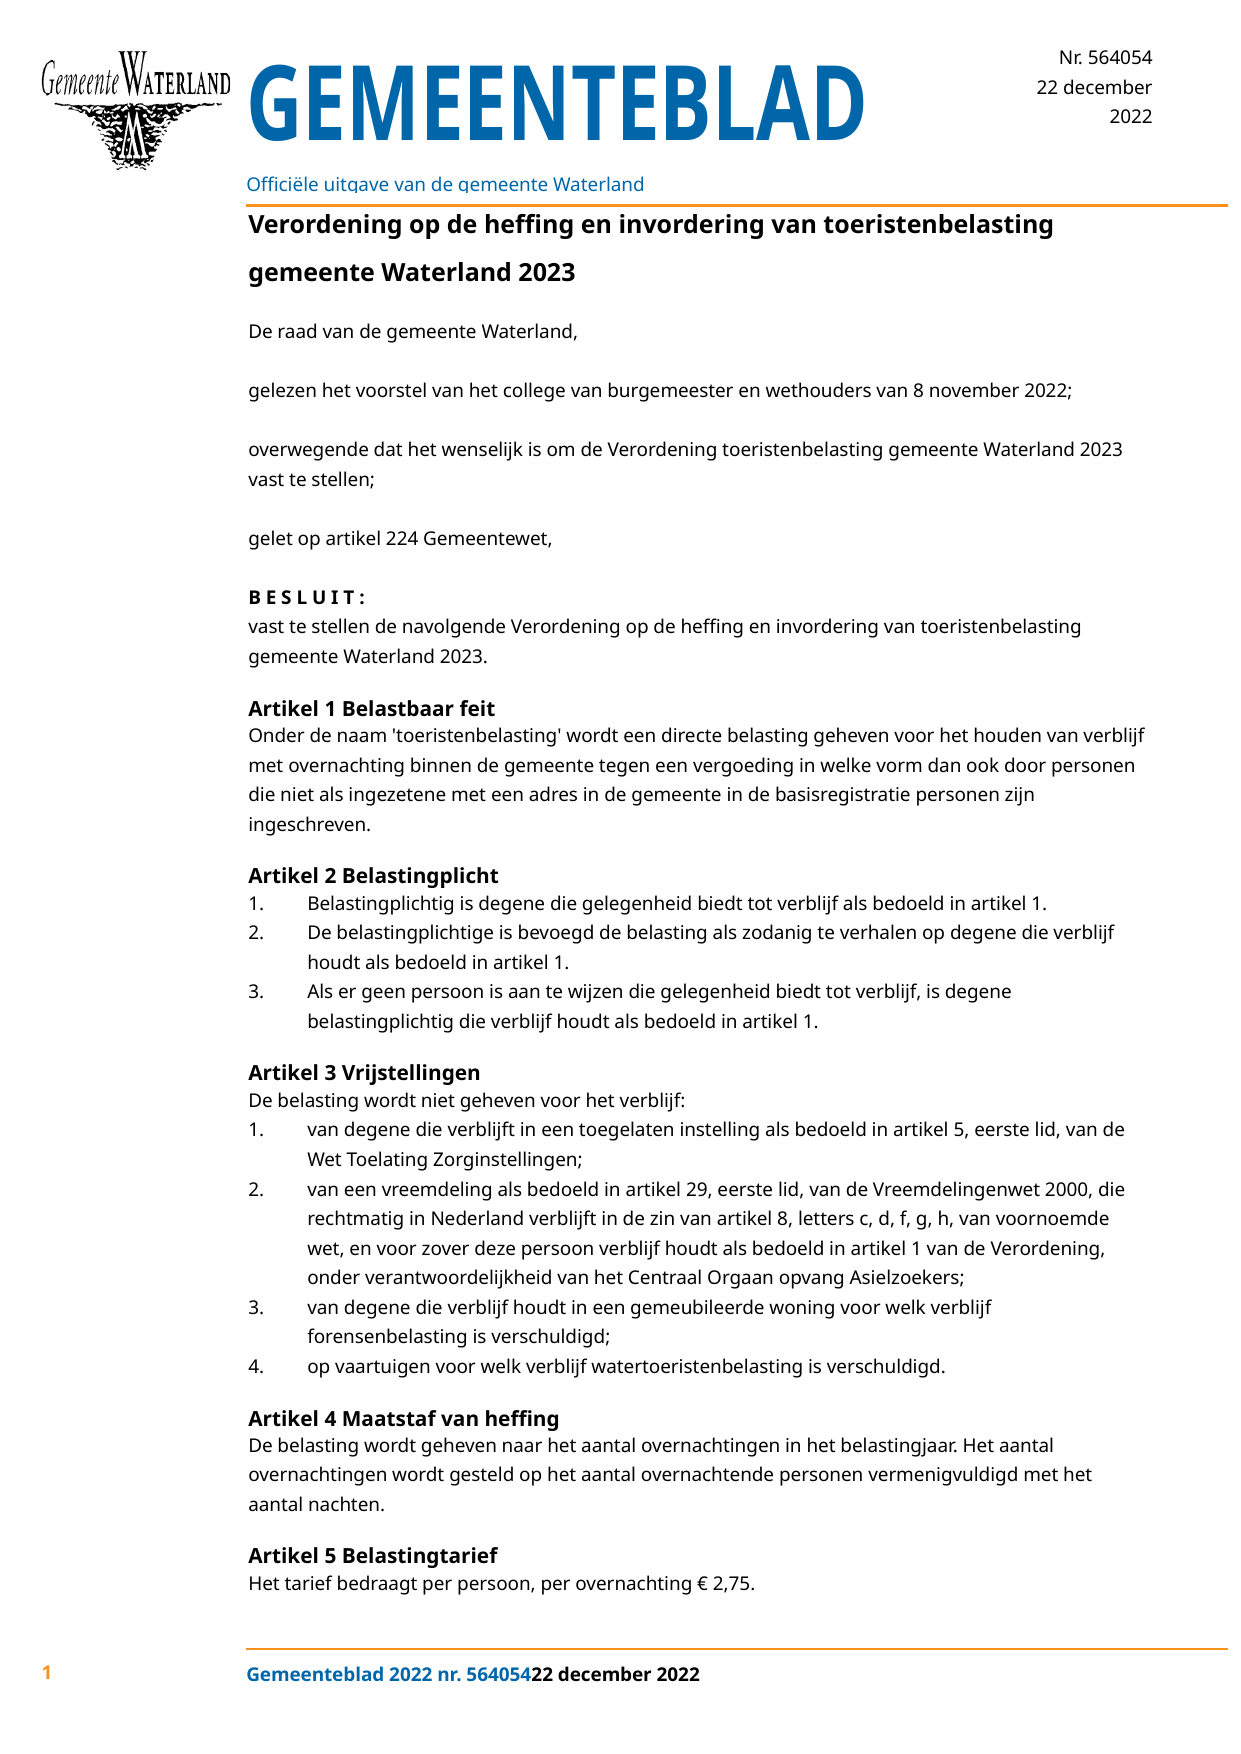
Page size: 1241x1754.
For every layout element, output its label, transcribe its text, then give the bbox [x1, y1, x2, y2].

text De belasting wordt geheven naar het aantal overnachtingen in het belastingjaar. Het aantal overnachtingen wordt gesteld op het aantal overnachtende personen vermenigvuldigd met het aantal nachten. [248, 1432, 1152, 1517]
text gelezen het voorstel van het college van burgemeester en wethouders van 8 november 2022; [248, 377, 1152, 403]
list van degene die verblijft in een toegelaten instelling als bedoeld in artikel 5, eerste lid, van de Wet Toelating Zorginstellingen; [248, 1117, 1152, 1172]
text B E S L U I T : [248, 584, 1152, 610]
text gelet op artikel 224 Gemeentewet, [248, 525, 1152, 551]
list De belastingplichtige is bevoegd de belasting als zodanig te verhalen op degene die verblijf houdt als bedoeld in artikel 1. [248, 919, 1152, 975]
text De raad van de gemeente Waterland, [248, 318, 1152, 344]
text Verordening op de heffing en invordering van toeristenbelasting gemeente Waterland 2023 [248, 207, 1152, 288]
text Onder de naam 'toeristenbelasting' wordt een directe belasting geheven voor het houden van verblijf met overnachting binnen de gemeente tegen een vergoeding in welke vorm dan ook door personen die niet als ingezetene met een adres in de gemeente in de basisregistratie personen zijn ingeschreven. [248, 722, 1152, 837]
text vast te stellen de navolgende Verordening op de heffing en invordering van toeristenbelasting gemeente Waterland 2023. [248, 614, 1152, 669]
text overwegende dat het wenselijk is om de Verordening toeristenbelasting gemeente Waterland 2023 vast te stellen; [248, 436, 1152, 492]
text Artikel 1 Belastbaar feit [248, 694, 1152, 722]
list Belastingplichtig is degene die gelegenheid biedt tot verblijf als bedoeld in artikel 1. [248, 890, 1152, 916]
list van een vreemdeling als bedoeld in artikel 29, eerste lid, van de Vreemdelingenwet 2000, die rechtmatig in Nederland verblijft in de zin van artikel 8, letters c, d, f, g, h, van voornoemde wet, en voor zover deze persoon verblijf houdt als bedoeld in artikel 1 van de Verordening, onder verantwoordelijkheid van het Centraal Orgaan opvang Asielzoekers; [248, 1176, 1152, 1290]
text Artikel 2 Belastingplicht [248, 861, 1152, 890]
list Als er geen persoon is aan te wijzen die gelegenheid biedt tot verblijf, is degene belastingplichtig die verblijf houdt als bedoeld in artikel 1. [248, 978, 1152, 1034]
text De belasting wordt niet geheven voor het verblijf: [248, 1087, 1152, 1113]
text Artikel 5 Belastingtarief [248, 1542, 1152, 1570]
list van degene die verblijf houdt in een gemeubileerde woning voor welk verblijf forensenbelasting is verschuldigd; [248, 1294, 1152, 1349]
picture [41, 47, 231, 172]
text Artikel 4 Maatstaf van heffing [248, 1404, 1152, 1432]
list op vaartuigen voor welk verblijf watertoeristenbelasting is verschuldigd. [248, 1353, 1152, 1379]
text Artikel 3 Vrijstellingen [248, 1058, 1152, 1087]
text Het tarief bedraagt per persoon, per overnachting € 2,75. [248, 1570, 1152, 1596]
